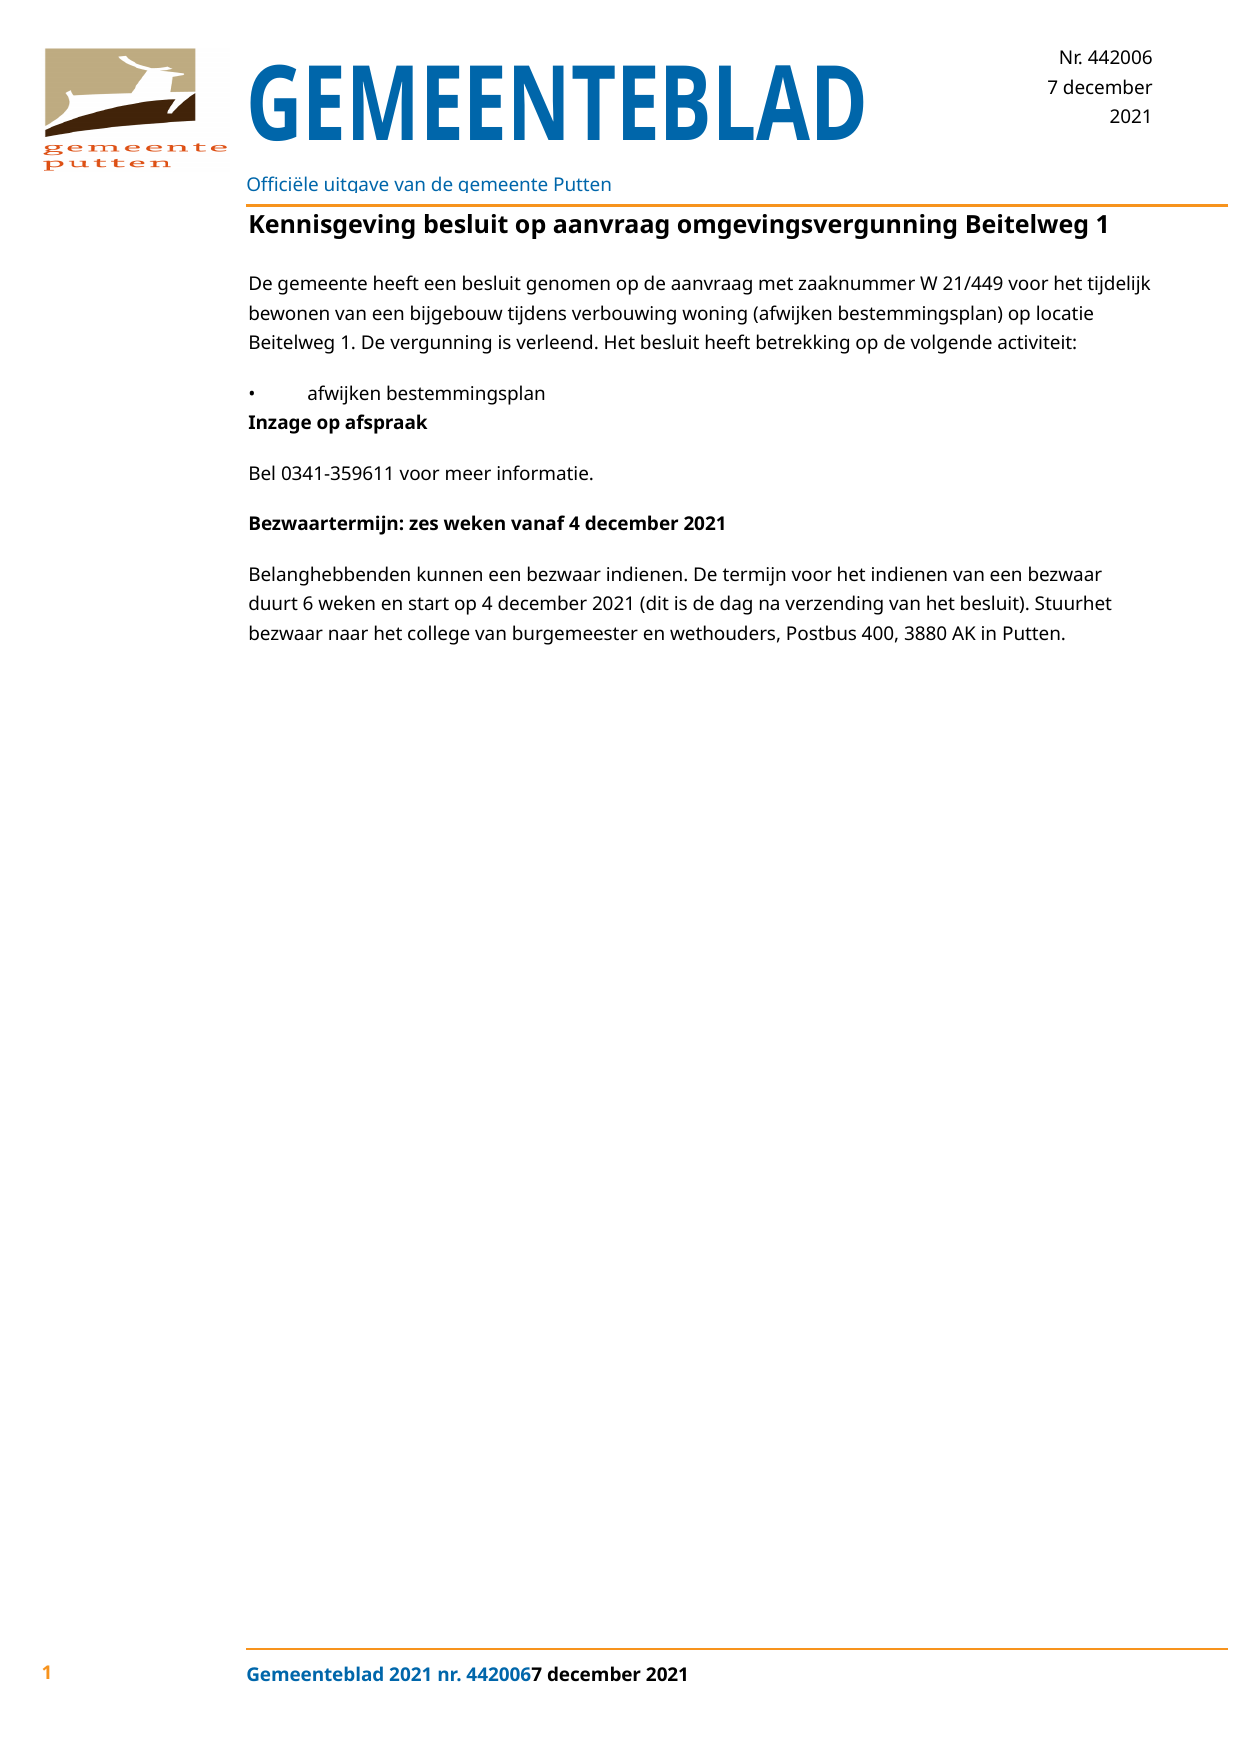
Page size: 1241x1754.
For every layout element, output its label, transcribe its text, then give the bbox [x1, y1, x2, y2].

text Kennisgeving besluit op aanvraag omgevingsvergunning Beitelweg 1 [248, 207, 1152, 241]
picture [41, 47, 231, 172]
text Bel 0341-359611 voor meer informatie. [248, 460, 1152, 486]
text De gemeente heeft een besluit genomen op de aanvraag met zaaknummer W 21/449 voor het tijdelijk bewonen van een bijgebouw tijdens verbouwing woning (afwijken bestemmingsplan) op locatie Beitelweg 1. De vergunning is verleend. Het besluit heeft betrekking op de volgende activiteit: [248, 270, 1152, 355]
text Inzage op afspraak [248, 409, 1152, 435]
text Belanghebbenden kunnen een bezwaar indienen. De termijn voor het indienen van een bezwaar duurt 6 weken en start op 4 december 2021 (dit is de dag na verzending van het besluit). Stuurhet bezwaar naar het college van burgemeester en wethouders, Postbus 400, 3880 AK in Putten. [248, 561, 1152, 646]
list afwijken bestemmingsplan [248, 380, 1152, 406]
text Bezwaartermijn: zes weken vanaf 4 december 2021 [248, 510, 1152, 536]
